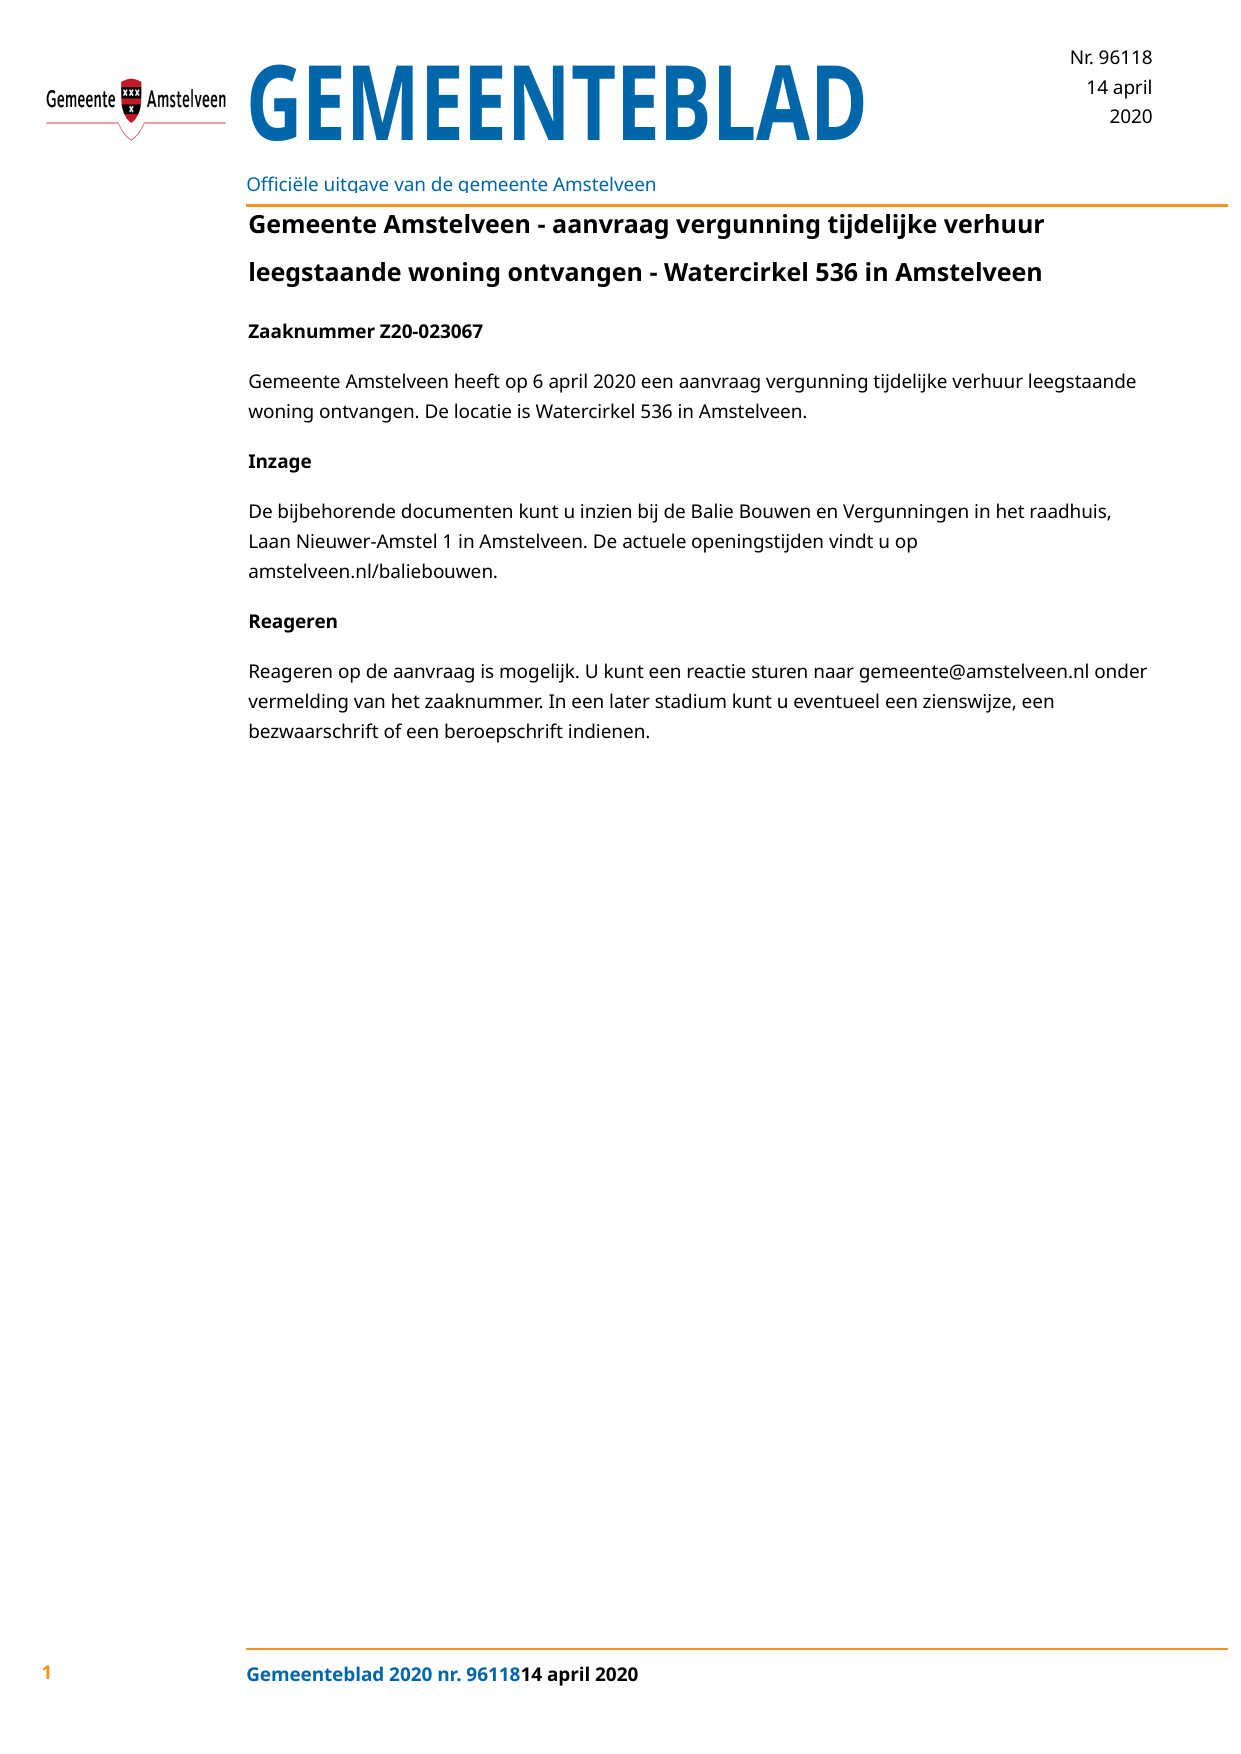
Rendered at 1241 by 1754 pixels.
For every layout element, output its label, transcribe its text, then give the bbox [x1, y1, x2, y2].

text Zaaknummer Z20-023067 [248, 318, 1152, 344]
text De bijbehorende documenten kunt u inzien bij de Balie Bouwen en Vergunningen in het raadhuis, Laan Nieuwer-Amstel 1 in Amstelveen. De actuele openingstijden vindt u op amstelveen.nl/baliebouwen. [248, 499, 1152, 584]
text Reageren op de aanvraag is mogelijk. U kunt een reactie sturen naar gemeente@amstelveen.nl onder vermelding van het zaaknummer. In een later stadium kunt u eventueel een zienswijze, een bezwaarschrift of een beroepschrift indienen. [248, 659, 1152, 744]
picture [41, 47, 231, 172]
text Gemeente Amstelveen - aanvraag vergunning tijdelijke verhuur leegstaande woning ontvangen - Watercirkel 536 in Amstelveen [248, 207, 1152, 288]
text Inzage [248, 448, 1152, 474]
text Gemeente Amstelveen heeft op 6 april 2020 een aanvraag vergunning tijdelijke verhuur leegstaande woning ontvangen. De locatie is Watercirkel 536 in Amstelveen. [248, 368, 1152, 424]
text Reageren [248, 608, 1152, 634]
